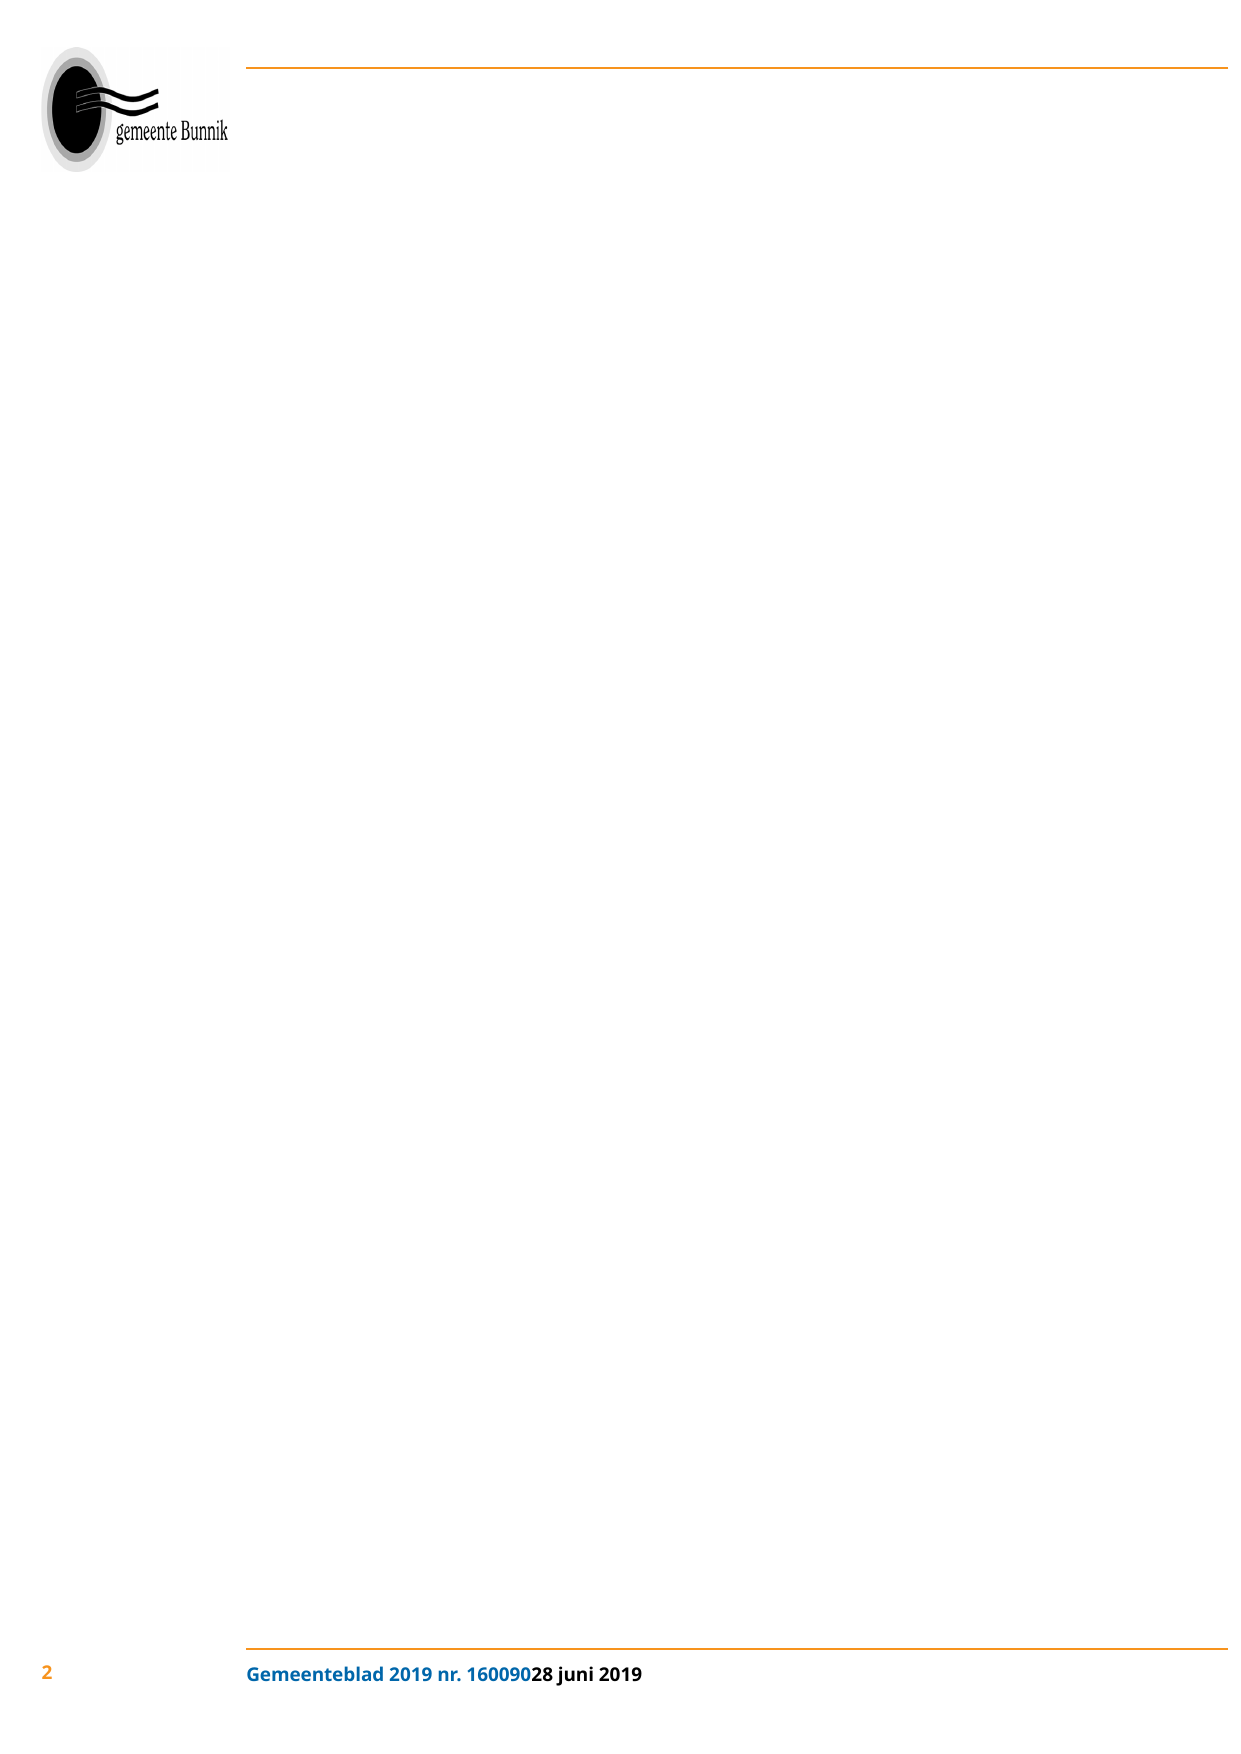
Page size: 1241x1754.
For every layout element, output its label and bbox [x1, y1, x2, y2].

picture [41, 47, 231, 172]
